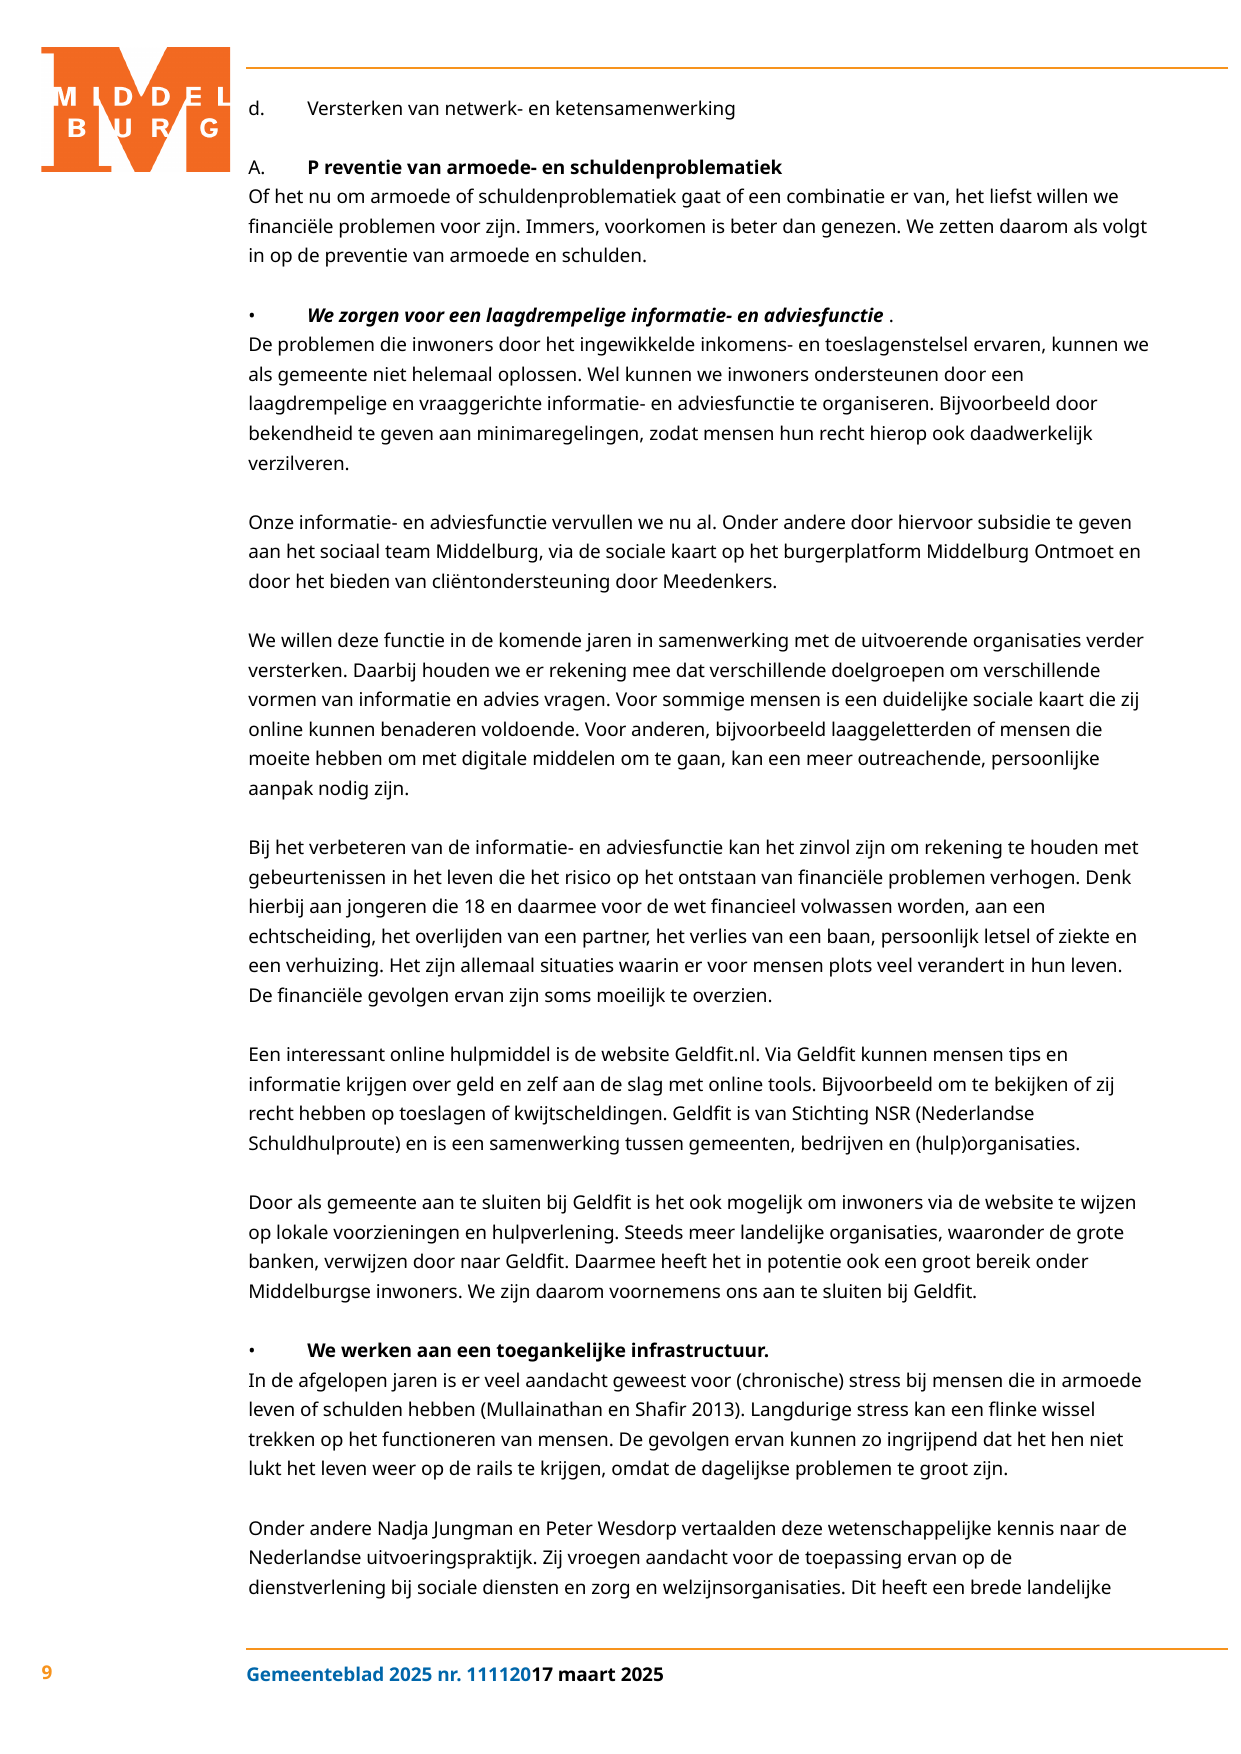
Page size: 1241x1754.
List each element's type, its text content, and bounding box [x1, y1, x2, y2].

text We willen deze functie in de komende jaren in samenwerking met de uitvoerende organisaties verder versterken. Daarbij houden we er rekening mee dat verschillende doelgroepen om verschillende vormen van informatie en advies vragen. Voor sommige mensen is een duidelijke sociale kaart die zij online kunnen benaderen voldoende. Voor anderen, bijvoorbeeld laaggeletterden of mensen die moeite hebben om met digitale middelen om te gaan, kan een meer outreachende, persoonlijke aanpak nodig zijn. [248, 627, 1152, 801]
list We zorgen voor een laagdrempelige informatie- en adviesfunctie . [248, 302, 1152, 328]
text Een interessant online hulpmiddel is de website Geldfit.nl. Via Geldfit kunnen mensen tips en informatie krijgen over geld en zelf aan de slag met online tools. Bijvoorbeeld om te bekijken of zij recht hebben op toeslagen of kwijtscheldingen. Geldfit is van Stichting NSR (Nederlandse Schuldhulproute) en is een samenwerking tussen gemeenten, bedrijven en (hulp)organisaties. [248, 1041, 1152, 1156]
list We werken aan een toegankelijke infrastructuur. [248, 1337, 1152, 1363]
picture [41, 47, 231, 172]
text Onder andere Nadja Jungman en Peter Wesdorp vertaalden deze wetenschappelijke kennis naar de Nederlandse uitvoeringspraktijk. Zij vroegen aandacht voor de toepassing ervan op de dienstverlening bij sociale diensten en zorg en welzijnsorganisaties. Dit heeft een brede landelijke [248, 1515, 1152, 1600]
list P reventie van armoede- en schuldenproblematiek [248, 154, 1152, 180]
list Versterken van netwerk- en ketensamenwerking [248, 95, 1152, 121]
text Door als gemeente aan te sluiten bij Geldfit is het ook mogelijk om inwoners via de website te wijzen op lokale voorzieningen en hulpverlening. Steeds meer landelijke organisaties, waaronder de grote banken, verwijzen door naar Geldfit. Daarmee heeft het in potentie ook een groot bereik onder Middelburgse inwoners. We zijn daarom voornemens ons aan te sluiten bij Geldfit. [248, 1189, 1152, 1304]
text Onze informatie- en adviesfunctie vervullen we nu al. Onder andere door hiervoor subsidie te geven aan het sociaal team Middelburg, via de sociale kaart op het burgerplatform Middelburg Ontmoet en door het bieden van cliëntondersteuning door Meedenkers. [248, 509, 1152, 594]
text De problemen die inwoners door het ingewikkelde inkomens- en toeslagenstelsel ervaren, kunnen we als gemeente niet helemaal oplossen. Wel kunnen we inwoners ondersteunen door een laagdrempelige en vraaggerichte informatie- en adviesfunctie te organiseren. Bijvoorbeeld door bekendheid te geven aan minimaregelingen, zodat mensen hun recht hierop ook daadwerkelijk verzilveren. [248, 331, 1152, 476]
text Of het nu om armoede of schuldenproblematiek gaat of een combinatie er van, het liefst willen we financiële problemen voor zijn. Immers, voorkomen is beter dan genezen. We zetten daarom als volgt in op de preventie van armoede en schulden. [248, 183, 1152, 268]
text In de afgelopen jaren is er veel aandacht geweest voor (chronische) stress bij mensen die in armoede leven of schulden hebben (Mullainathan en Shafir 2013). Langdurige stress kan een flinke wissel trekken op het functioneren van mensen. De gevolgen ervan kunnen zo ingrijpend dat het hen niet lukt het leven weer op de rails te krijgen, omdat de dagelijkse problemen te groot zijn. [248, 1367, 1152, 1481]
text Bij het verbeteren van de informatie- en adviesfunctie kan het zinvol zijn om rekening te houden met gebeurtenissen in het leven die het risico op het ontstaan van financiële problemen verhogen. Denk hierbij aan jongeren die 18 en daarmee voor de wet financieel volwassen worden, aan een echtscheiding, het overlijden van een partner, het verlies van een baan, persoonlijk letsel of ziekte en een verhuizing. Het zijn allemaal situaties waarin er voor mensen plots veel verandert in hun leven. De financiële gevolgen ervan zijn soms moeilijk te overzien. [248, 834, 1152, 1008]
